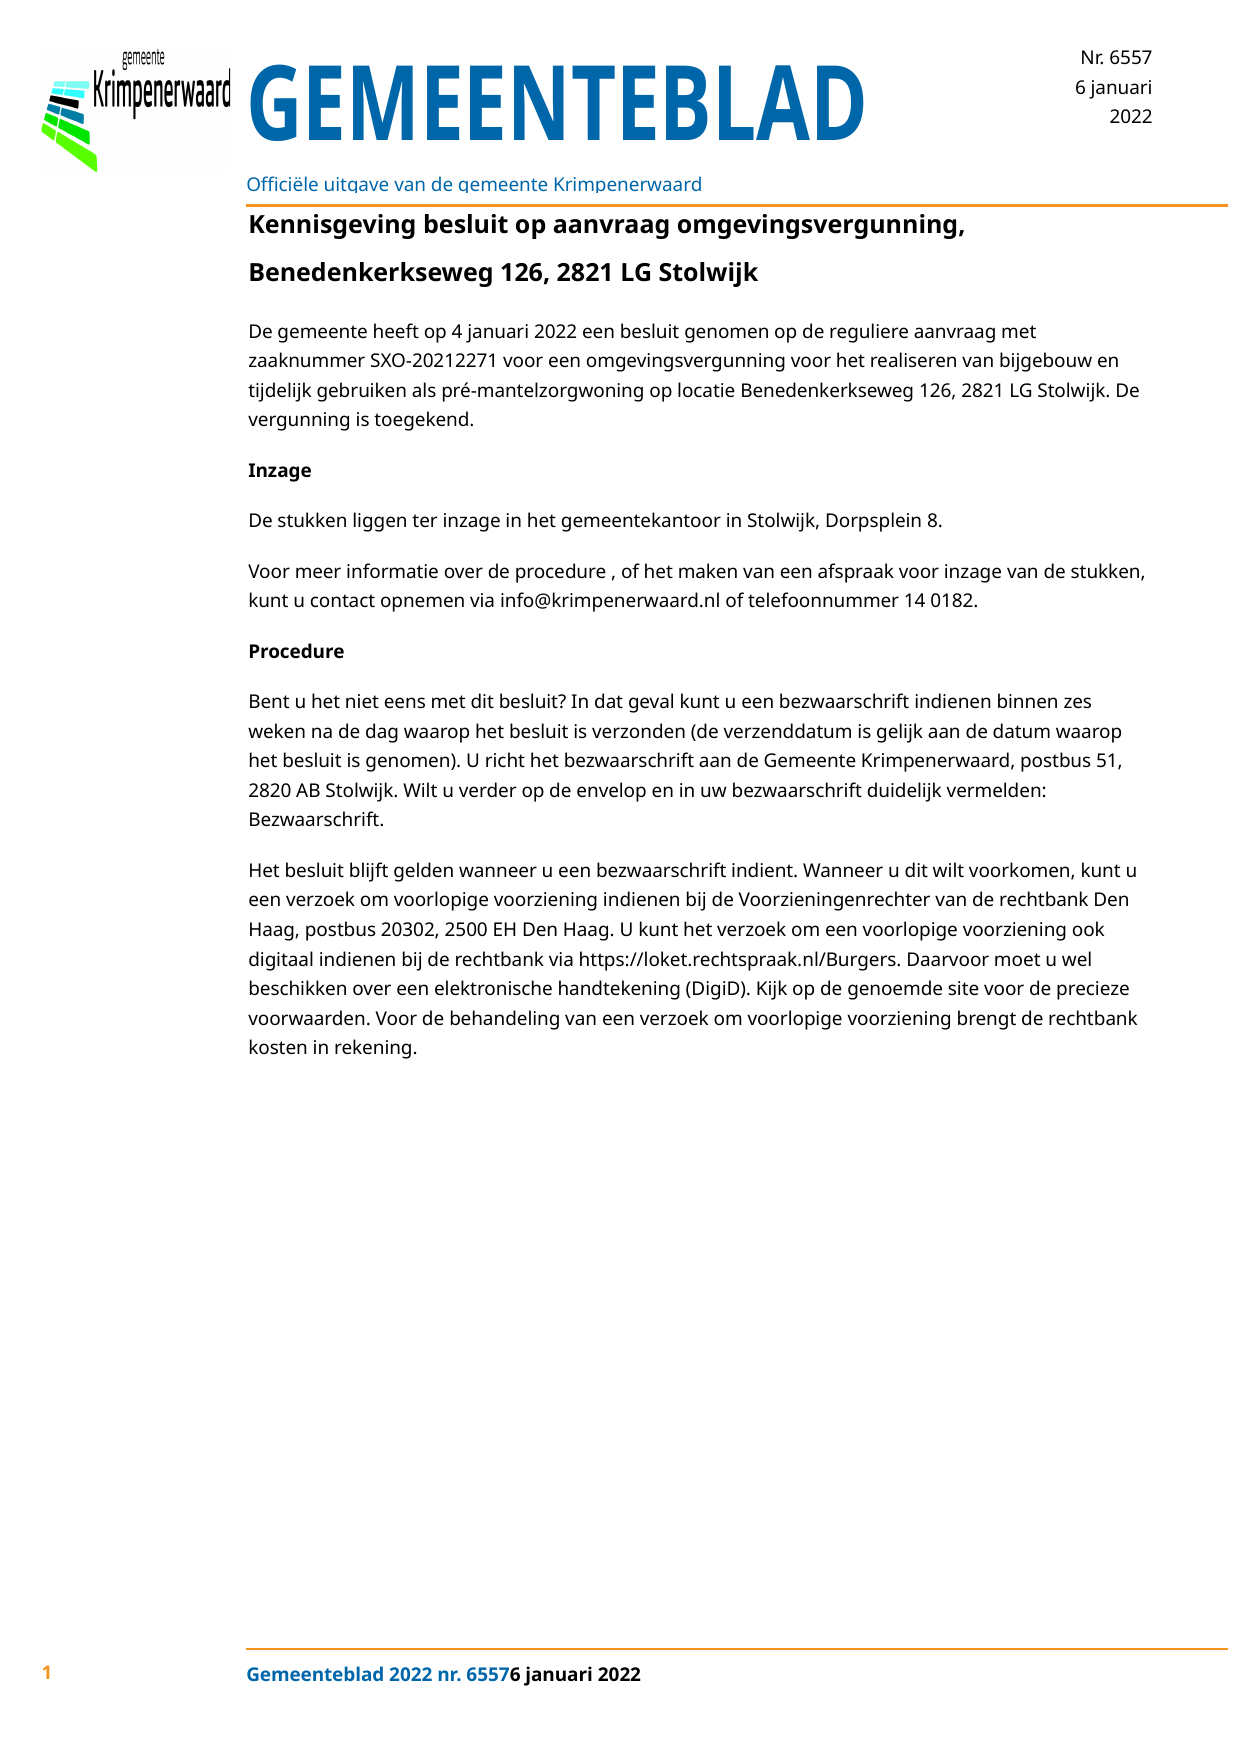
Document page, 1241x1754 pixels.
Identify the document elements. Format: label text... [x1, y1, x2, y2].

text Inzage [248, 457, 1152, 483]
text Het besluit blijft gelden wanneer u een bezwaarschrift indient. Wanneer u dit wilt voorkomen, kunt u een verzoek om voorlopige voorziening indienen bij de Voorzieningenrechter van de rechtbank Den Haag, postbus 20302, 2500 EH Den Haag. U kunt het verzoek om een voorlopige voorziening ook digitaal indienen bij de rechtbank via https://loket.rechtspraak.nl/Burgers. Daarvoor moet u wel beschikken over een elektronische handtekening (DigiD). Kijk op de genoemde site voor de precieze voorwaarden. Voor de behandeling van een verzoek om voorlopige voorziening brengt de rechtbank kosten in rekening. [248, 857, 1152, 1060]
text Procedure [248, 638, 1152, 664]
picture [41, 47, 231, 172]
text De gemeente heeft op 4 januari 2022 een besluit genomen op de reguliere aanvraag met zaaknummer SXO-20212271 voor een omgevingsvergunning voor het realiseren van bijgebouw en tijdelijk gebruiken als pré-mantelzorgwoning op locatie Benedenkerkseweg 126, 2821 LG Stolwijk. De vergunning is toegekend. [248, 318, 1152, 432]
text Bent u het niet eens met dit besluit? In dat geval kunt u een bezwaarschrift indienen binnen zes weken na de dag waarop het besluit is verzonden (de verzenddatum is gelijk aan de datum waarop het besluit is genomen). U richt het bezwaarschrift aan de Gemeente Krimpenerwaard, postbus 51, 2820 AB Stolwijk. Wilt u verder op de envelop en in uw bezwaarschrift duidelijk vermelden: Bezwaarschrift. [248, 688, 1152, 832]
text Kennisgeving besluit op aanvraag omgevingsvergunning, Benedenkerkseweg 126, 2821 LG Stolwijk [248, 207, 1152, 288]
text De stukken liggen ter inzage in het gemeentekantoor in Stolwijk, Dorpsplein 8. [248, 507, 1152, 533]
text Voor meer informatie over de procedure , of het maken van een afspraak voor inzage van de stukken, kunt u contact opnemen via info@krimpenerwaard.nl of telefoonnummer 14 0182. [248, 558, 1152, 613]
